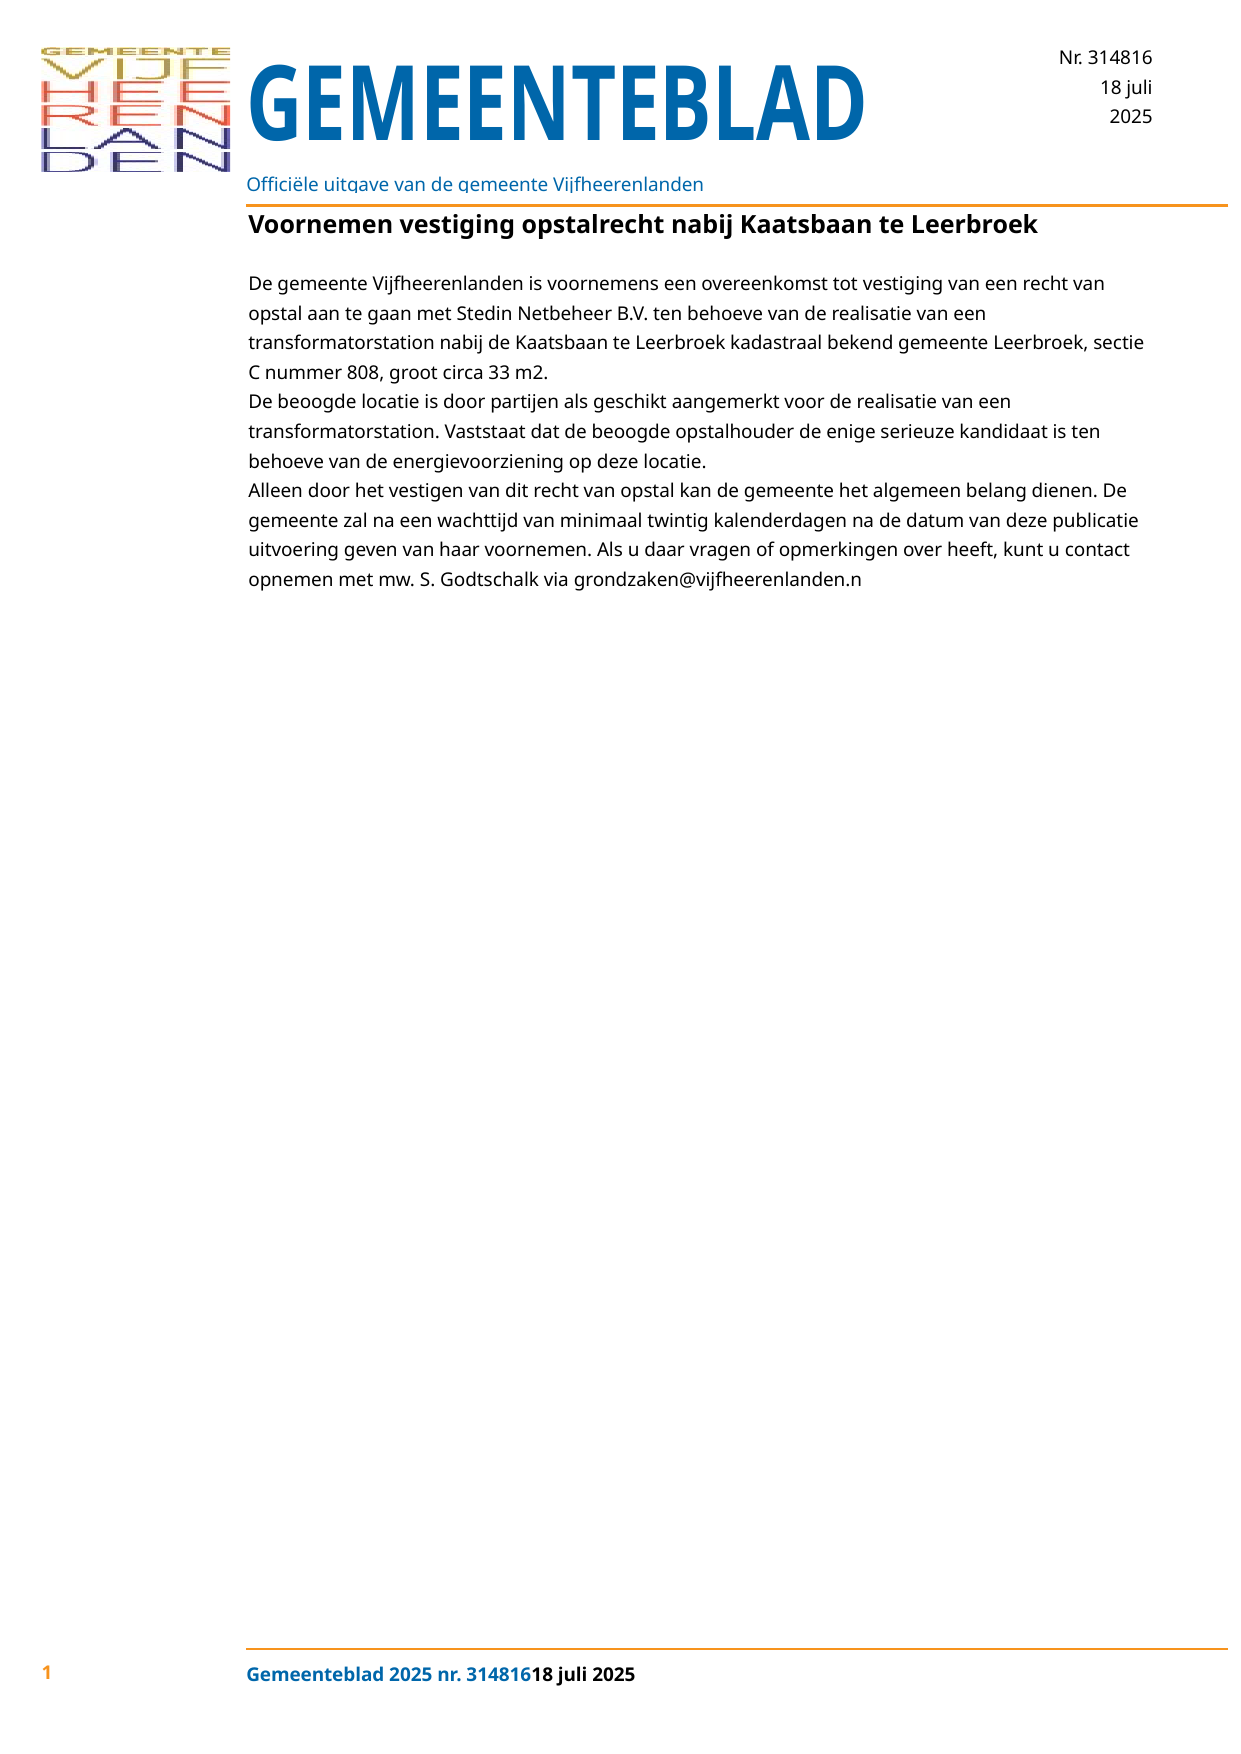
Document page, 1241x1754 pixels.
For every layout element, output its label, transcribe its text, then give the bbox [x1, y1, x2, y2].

picture [41, 47, 231, 172]
text De gemeente Vijfheerenlanden is voornemens een overeenkomst tot vestiging van een recht van opstal aan te gaan met Stedin Netbeheer B.V. ten behoeve van de realisatie van een transformatorstation nabij de Kaatsbaan te Leerbroek kadastraal bekend gemeente Leerbroek, sectie C nummer 808, groot circa 33 m2. [248, 270, 1152, 385]
text De beoogde locatie is door partijen als geschikt aangemerkt voor de realisatie van een transformatorstation. Vaststaat dat de beoogde opstalhouder de enige serieuze kandidaat is ten behoeve van de energievoorziening op deze locatie. [248, 389, 1152, 473]
text Alleen door het vestigen van dit recht van opstal kan de gemeente het algemeen belang dienen. De gemeente zal na een wachttijd van minimaal twintig kalenderdagen na de datum van deze publicatie uitvoering geven van haar voornemen. Als u daar vragen of opmerkingen over heeft, kunt u contact opnemen met mw. S. Godtschalk via grondzaken@vijfheerenlanden.n [248, 477, 1152, 592]
text Voornemen vestiging opstalrecht nabij Kaatsbaan te Leerbroek [248, 207, 1152, 241]
